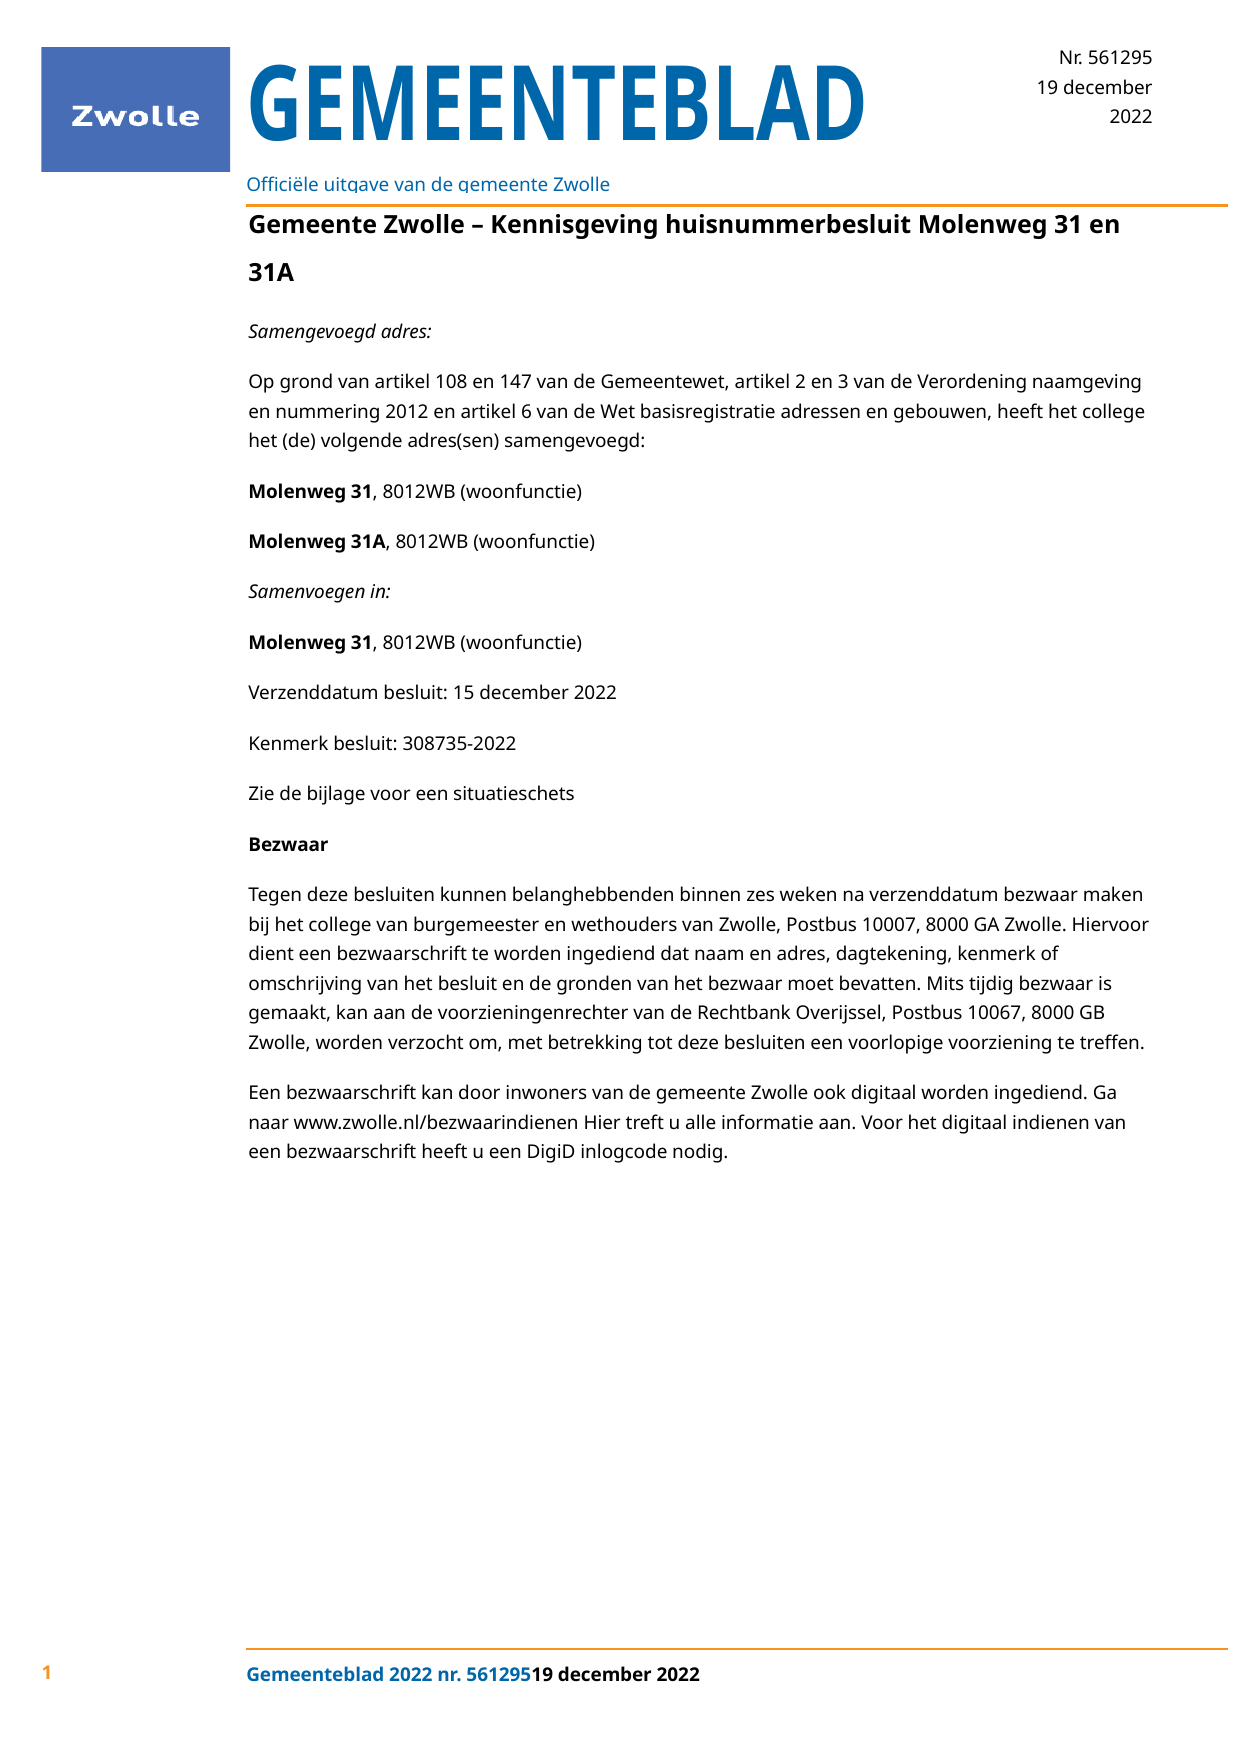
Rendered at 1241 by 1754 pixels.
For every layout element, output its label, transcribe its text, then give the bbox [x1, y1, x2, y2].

picture [41, 47, 231, 172]
text Bezwaar [248, 831, 1152, 857]
text Op grond van artikel 108 en 147 van de Gemeentewet, artikel 2 en 3 van de Verordening naamgeving en nummering 2012 en artikel 6 van de Wet basisregistratie adressen en gebouwen, heeft het college het (de) volgende adres(sen) samengevoegd: [248, 368, 1152, 453]
text Een bezwaarschrift kan door inwoners van de gemeente Zwolle ook digitaal worden ingediend. Ga naar www.zwolle.nl/bezwaarindienen Hier treft u alle informatie aan. Voor het digitaal indienen van een bezwaarschrift heeft u een DigiD inlogcode nodig. [248, 1079, 1152, 1164]
text Tegen deze besluiten kunnen belanghebbenden binnen zes weken na verzenddatum bezwaar maken bij het college van burgemeester en wethouders van Zwolle, Postbus 10007, 8000 GA Zwolle. Hiervoor dient een bezwaarschrift te worden ingediend dat naam en adres, dagtekening, kenmerk of omschrijving van het besluit en de gronden van het bezwaar moet bevatten. Mits tijdig bezwaar is gemaakt, kan aan de voorzieningenrechter van de Rechtbank Overijssel, Postbus 10067, 8000 GB Zwolle, worden verzocht om, met betrekking tot deze besluiten een voorlopige voorziening te treffen. [248, 881, 1152, 1055]
text Molenweg 31, 8012WB (woonfunctie) [248, 478, 1152, 504]
text Kenmerk besluit: 308735-2022 [248, 730, 1152, 756]
text Zie de bijlage voor een situatieschets [248, 780, 1152, 806]
text Gemeente Zwolle – Kennisgeving huisnummerbesluit Molenweg 31 en 31A [248, 207, 1152, 288]
text Molenweg 31, 8012WB (woonfunctie) [248, 629, 1152, 655]
text Molenweg 31A, 8012WB (woonfunctie) [248, 528, 1152, 554]
text Verzenddatum besluit: 15 december 2022 [248, 679, 1152, 705]
text Samengevoegd adres: [248, 318, 1152, 344]
text Samenvoegen in: [248, 579, 1152, 604]
